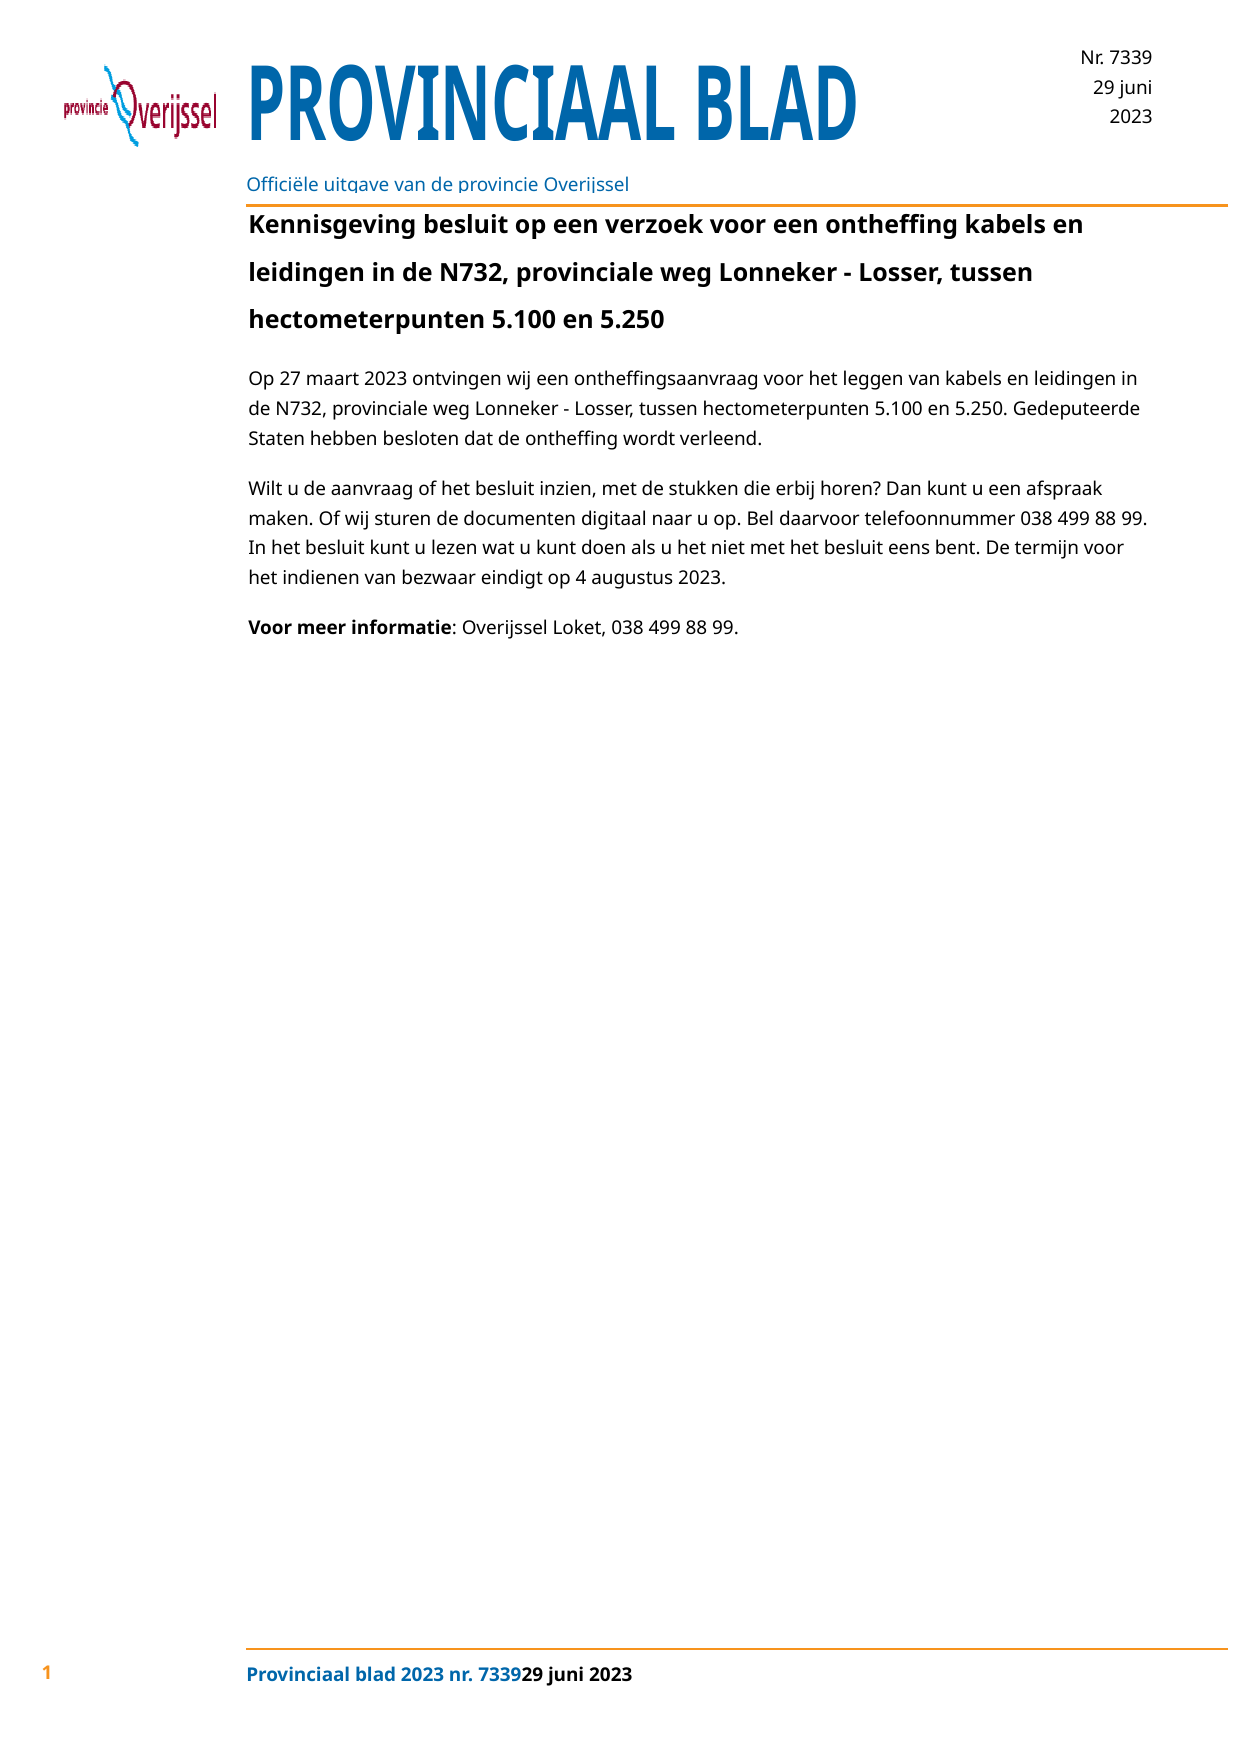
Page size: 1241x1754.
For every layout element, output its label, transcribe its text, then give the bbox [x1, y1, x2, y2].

text Wilt u de aanvraag of het besluit inzien, met de stukken die erbij horen? Dan kunt u een afspraak maken. Of wij sturen de documenten digitaal naar u op. Bel daarvoor telefoonnummer 038 499 88 99. In het besluit kunt u lezen wat u kunt doen als u het niet met het besluit eens bent. De termijn voor het indienen van bezwaar eindigt op 4 augustus 2023. [248, 475, 1152, 589]
text Op 27 maart 2023 ontvingen wij een ontheffingsaanvraag voor het leggen van kabels en leidingen in de N732, provinciale weg Lonneker - Losser, tussen hectometerpunten 5.100 en 5.250. Gedeputeerde Staten hebben besloten dat de ontheffing wordt verleend. [248, 366, 1152, 450]
text Kennisgeving besluit op een verzoek voor een ontheffing kabels en leidingen in de N732, provinciale weg Lonneker - Losser, tussen hectometerpunten 5.100 en 5.250 [248, 207, 1152, 336]
text Voor meer informatie: Overijssel Loket, 038 499 88 99. [248, 614, 1152, 640]
picture [41, 47, 231, 172]
